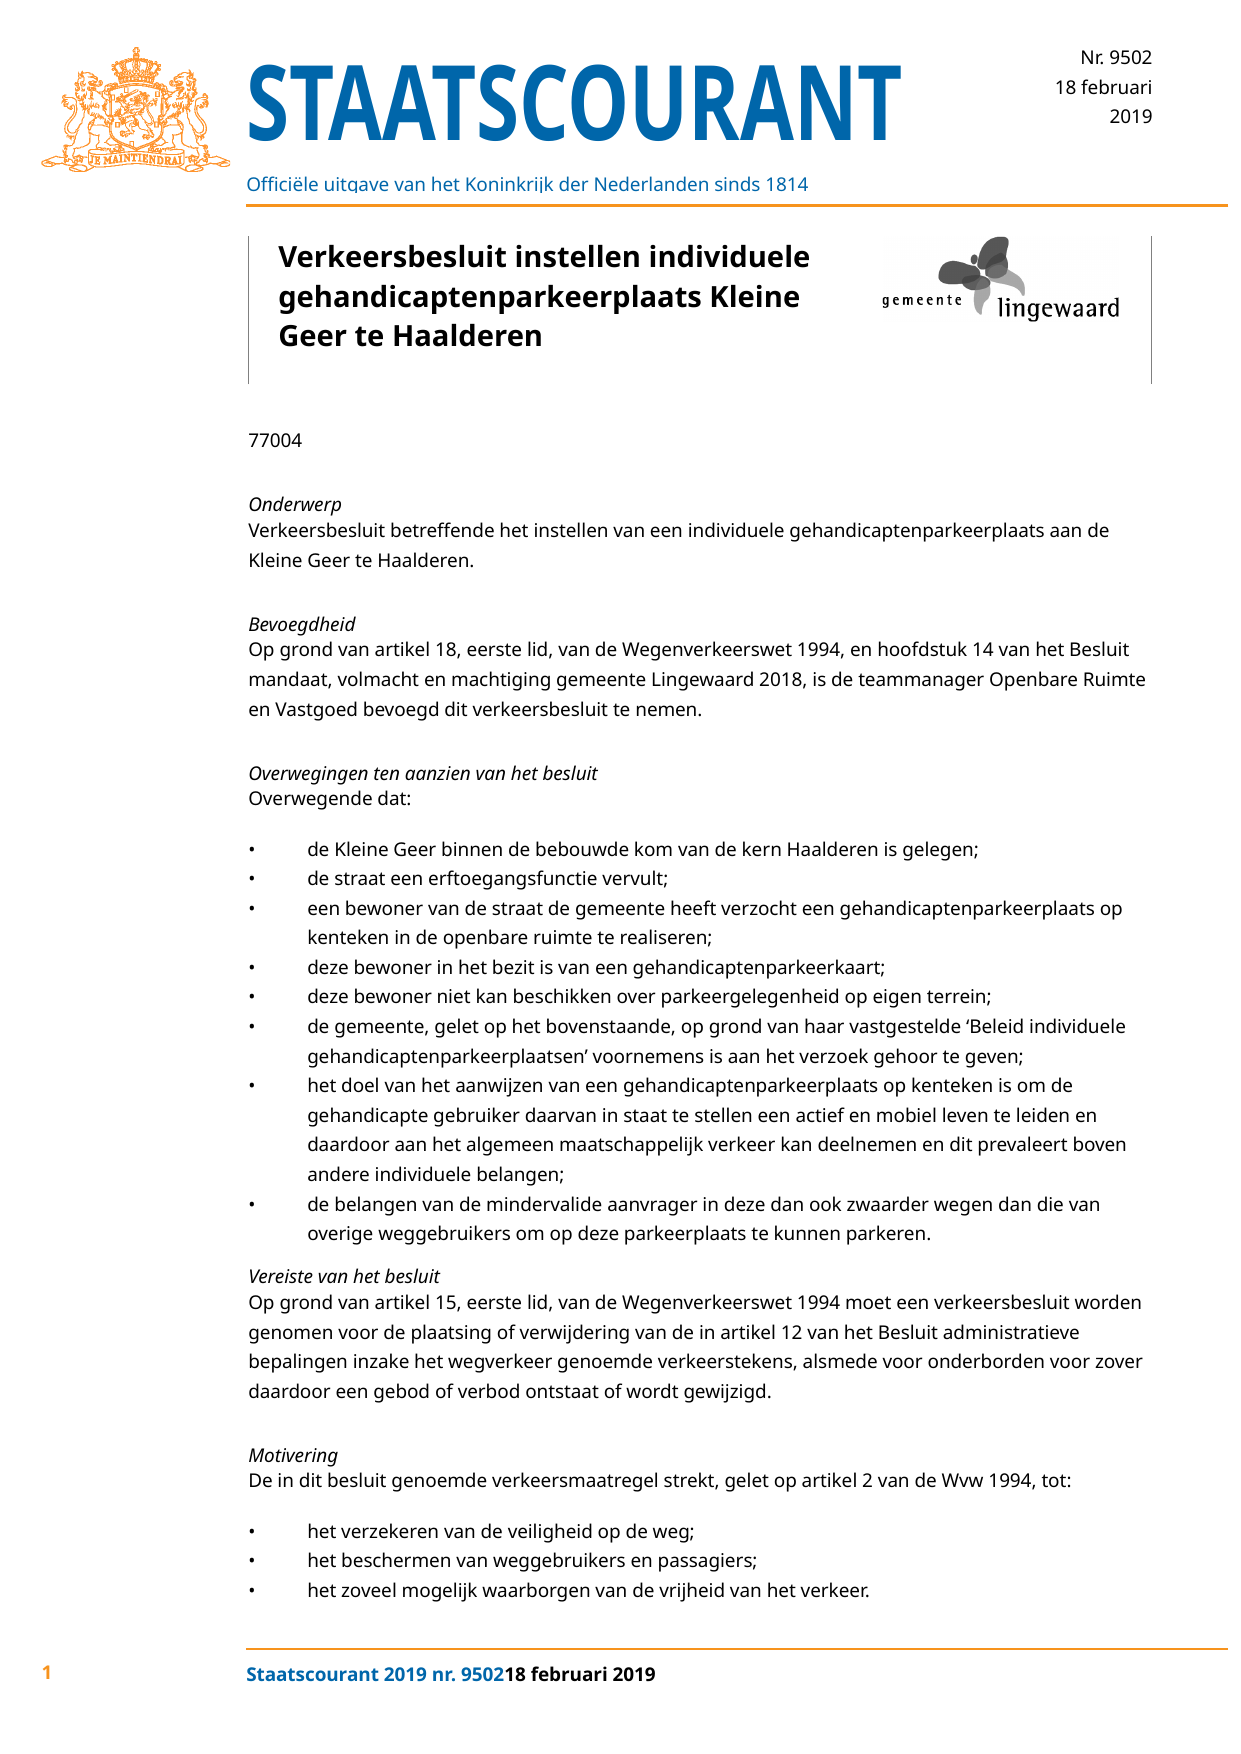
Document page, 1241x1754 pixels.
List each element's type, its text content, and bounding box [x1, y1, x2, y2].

text Vereiste van het besluit [248, 1263, 1152, 1289]
text Onderwerp [248, 492, 1152, 517]
text De in dit besluit genoemde verkeersmaatregel strekt, gelet op artikel 2 van de Wvw 1994, tot: [248, 1468, 1152, 1493]
list het doel van het aanwijzen van een gehandicaptenparkeerplaats op kenteken is om de gehandicapte gebruiker daarvan in staat te stellen een actief en mobiel leven te leiden en daardoor aan het algemeen maatschappelijk verkeer kan deelnemen en dit prevaleert boven andere individuele belangen; [248, 1072, 1152, 1187]
list de Kleine Geer binnen de bebouwde kom van de kern Haalderen is gelegen; [248, 836, 1152, 862]
list deze bewoner in het bezit is van een gehandicaptenparkeerkaart; [248, 954, 1152, 980]
text Verkeersbesluit betreffende het instellen van een individuele gehandicaptenparkeerplaats aan de Kleine Geer te Haalderen. [248, 517, 1152, 573]
text Op grond van artikel 18, eerste lid, van de Wegenverkeerswet 1994, en hoofdstuk 14 van het Besluit mandaat, volmacht en machtiging gemeente Lingewaard 2018, is de teammanager Openbare Ruimte en Vastgoed bevoegd dit verkeersbesluit te nemen. [248, 637, 1152, 721]
text Bevoegdheid [248, 611, 1152, 637]
table_header [850, 236, 1151, 384]
list deze bewoner niet kan beschikken over parkeergelegenheid op eigen terrein; [248, 984, 1152, 1009]
list een bewoner van de straat de gemeente heeft verzocht een gehandicaptenparkeerplaats op kenteken in de openbare ruimte te realiseren; [248, 895, 1152, 950]
picture [882, 236, 1119, 322]
list het beschermen van weggebruikers en passagiers; [248, 1548, 1152, 1573]
list de gemeente, gelet op het bovenstaande, op grond van haar vastgestelde ‘Beleid individuele gehandicaptenparkeerplaatsen’ voornemens is aan het verzoek gehoor te geven; [248, 1013, 1152, 1069]
picture [41, 47, 231, 172]
text Motivering [248, 1442, 1152, 1468]
text Overwegingen ten aanzien van het besluit [248, 760, 1152, 785]
list het verzekeren van de veiligheid op de weg; [248, 1518, 1152, 1544]
table_header Verkeersbesluit instellen individuele gehandicaptenparkeerplaats Kleine Geer te Haalderen [249, 236, 850, 384]
text Op grond van artikel 15, eerste lid, van de Wegenverkeerswet 1994 moet een verkeersbesluit worden genomen voor de plaatsing of verwijdering van de in artikel 12 van het Besluit administratieve bepalingen inzake het wegverkeer genoemde verkeerstekens, alsmede voor onderborden voor zover daardoor een gebod of verbod ontstaat of wordt gewijzigd. [248, 1289, 1152, 1404]
text Overwegende dat: [248, 785, 1152, 811]
text 77004 [248, 428, 1152, 453]
list de straat een erftoegangsfunctie vervult; [248, 865, 1152, 891]
list de belangen van de mindervalide aanvrager in deze dan ook zwaarder wegen dan die van overige weggebruikers om op deze parkeerplaats te kunnen parkeren. [248, 1191, 1152, 1246]
list het zoveel mogelijk waarborgen van de vrijheid van het verkeer. [248, 1577, 1152, 1603]
